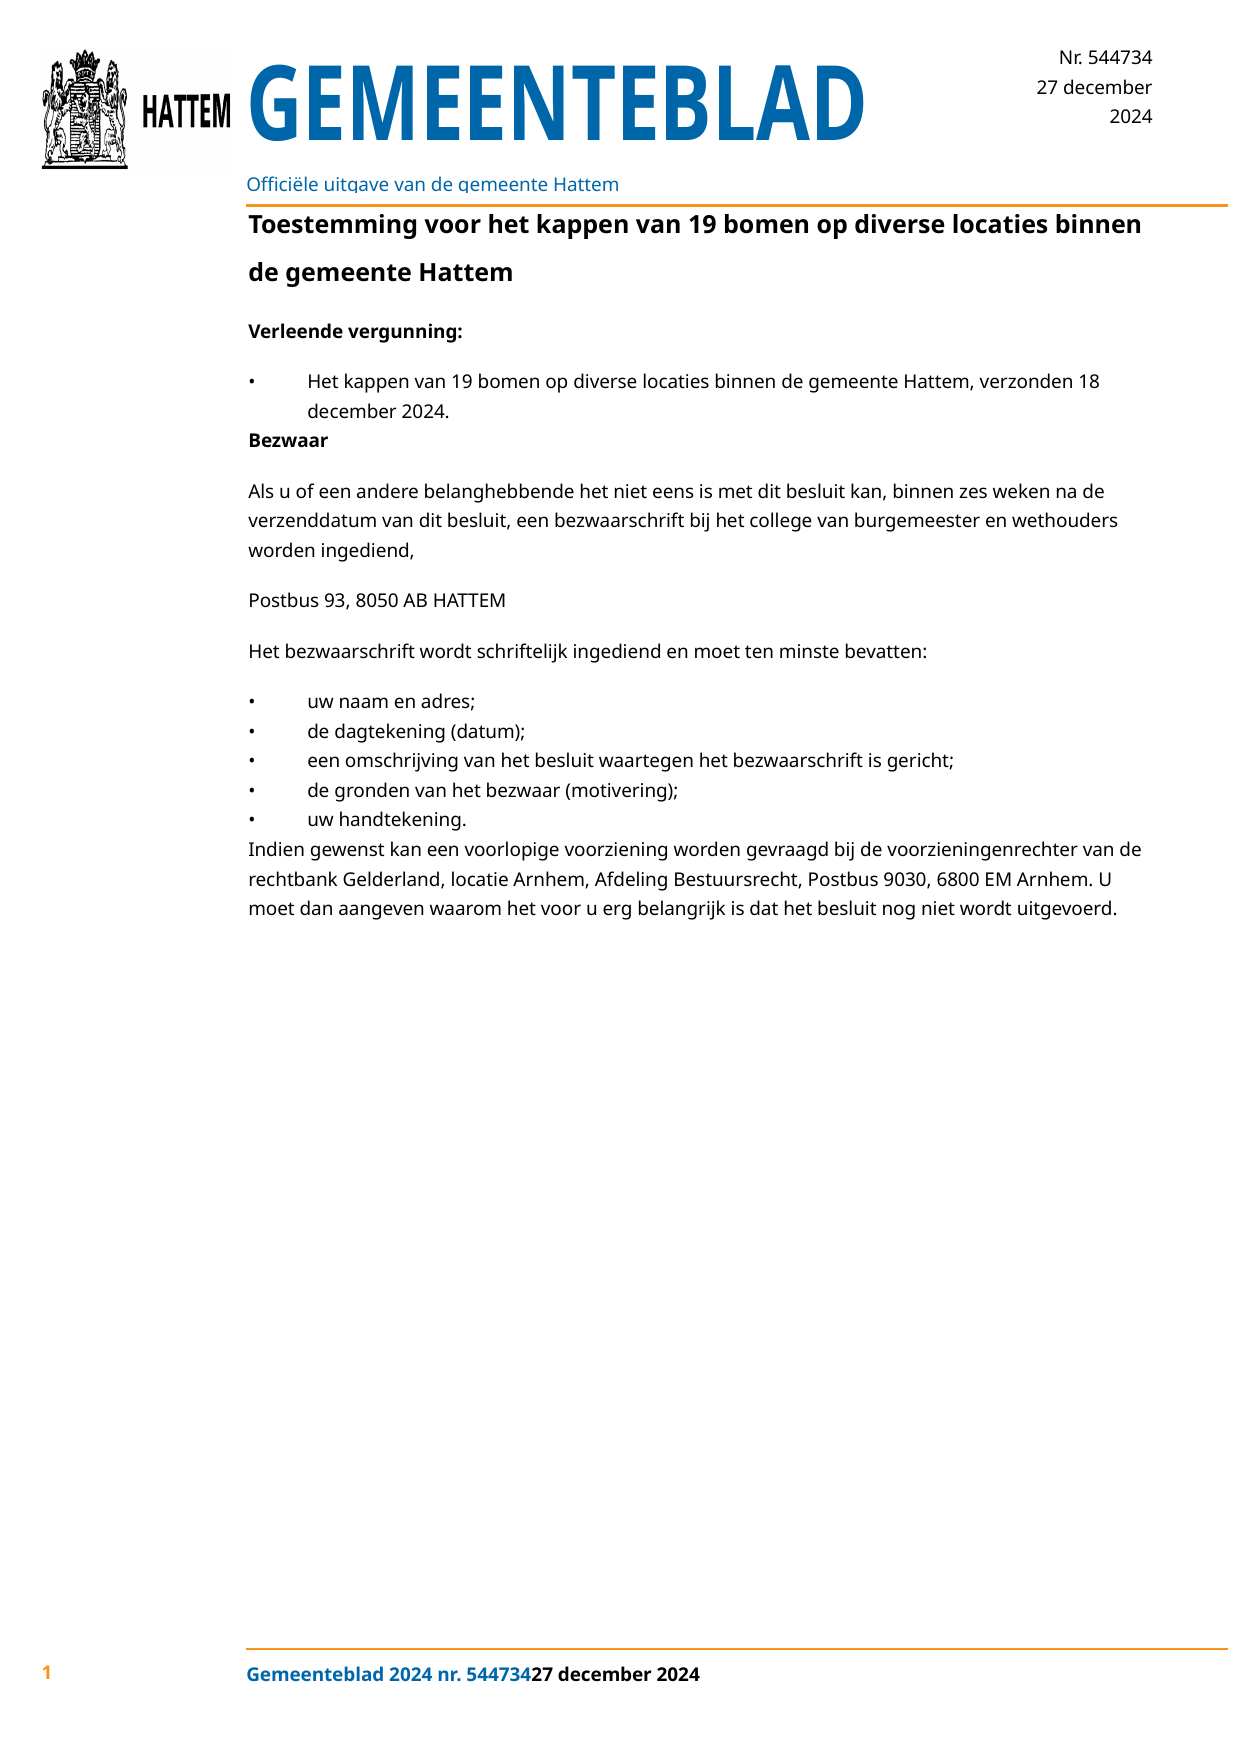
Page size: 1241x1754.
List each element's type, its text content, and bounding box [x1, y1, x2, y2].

list een omschrijving van het besluit waartegen het bezwaarschrift is gericht; [248, 747, 1152, 773]
list de gronden van het bezwaar (motivering); [248, 777, 1152, 803]
text Indien gewenst kan een voorlopige voorziening worden gevraagd bij de voorzieningenrechter van de rechtbank Gelderland, locatie Arnhem, Afdeling Bestuursrecht, Postbus 9030, 6800 EM Arnhem. U moet dan aangeven waarom het voor u erg belangrijk is dat het besluit nog niet wordt uitgevoerd. [248, 836, 1152, 921]
text Postbus 93, 8050 AB HATTEM [248, 587, 1152, 613]
text Toestemming voor het kappen van 19 bomen op diverse locaties binnen de gemeente Hattem [248, 207, 1152, 288]
text Het bezwaarschrift wordt schriftelijk ingediend en moet ten minste bevatten: [248, 638, 1152, 664]
list uw naam en adres; [248, 688, 1152, 714]
list uw handtekening. [248, 807, 1152, 832]
list Het kappen van 19 bomen op diverse locaties binnen de gemeente Hattem, verzonden 18 december 2024. [248, 368, 1152, 424]
text Als u of een andere belanghebbende het niet eens is met dit besluit kan, binnen zes weken na de verzenddatum van dit besluit, een bezwaarschrift bij het college van burgemeester en wethouders worden ingediend, [248, 478, 1152, 563]
picture [41, 47, 231, 172]
list de dagtekening (datum); [248, 718, 1152, 744]
text Bezwaar [248, 427, 1152, 453]
text Verleende vergunning: [248, 318, 1152, 344]
